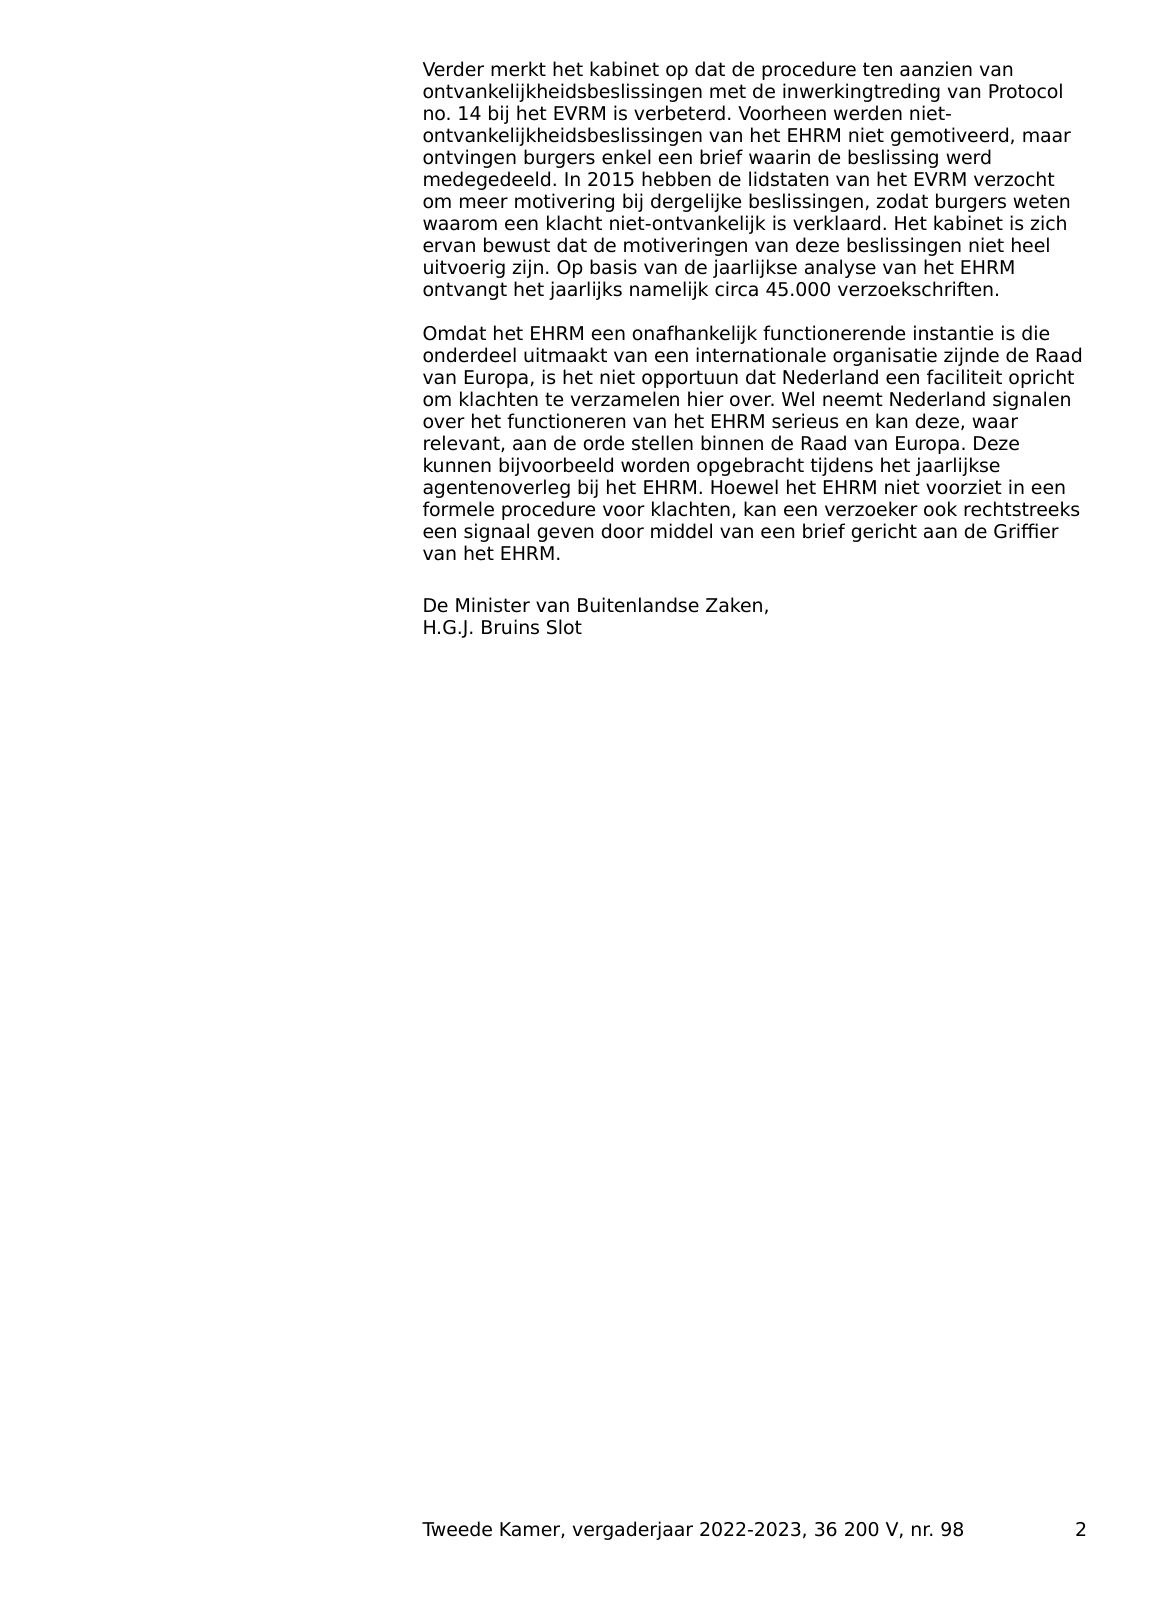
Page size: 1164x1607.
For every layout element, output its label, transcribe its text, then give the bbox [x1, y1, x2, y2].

text Omdat het EHRM een onafhankelijk functionerende instantie is die onderdeel uitmaakt van een internationale organisatie zijnde de Raad van Europa, is het niet opportuun dat Nederland een faciliteit opricht om klachten te verzamelen hier over. Wel neemt Nederland signalen over het functioneren van het EHRM serieus en kan deze, waar relevant, aan de orde stellen binnen de Raad van Europa. Deze kunnen bijvoorbeeld worden opgebracht tijdens het jaarlijkse agentenoverleg bij het EHRM. Hoewel het EHRM niet voorziet in een formele procedure voor klachten, kan een verzoeker ook rechtstreeks een signaal geven door middel van een brief gericht aan de Griffier van het EHRM. [422, 323, 1087, 565]
text Verder merkt het kabinet op dat de procedure ten aanzien van ontvankelijkheidsbeslissingen met de inwerkingtreding van Protocol no. 14 bij het EVRM is verbeterd. Voorheen werden niet-ontvankelijkheidsbeslissingen van het EHRM niet gemotiveerd, maar ontvingen burgers enkel een brief waarin de beslissing werd medegedeeld. In 2015 hebben de lidstaten van het EVRM verzocht om meer motivering bij dergelijke beslissingen, zodat burgers weten waarom een klacht niet-ontvankelijk is verklaard. Het kabinet is zich ervan bewust dat de motiveringen van deze beslissingen niet heel uitvoerig zijn. Op basis van de jaarlijkse analyse van het EHRM ontvangt het jaarlijks namelijk circa 45.000 verzoekschriften. [422, 59, 1087, 301]
text De Minister van Buitenlandse Zaken, H.G.J. Bruins Slot [422, 595, 1087, 639]
